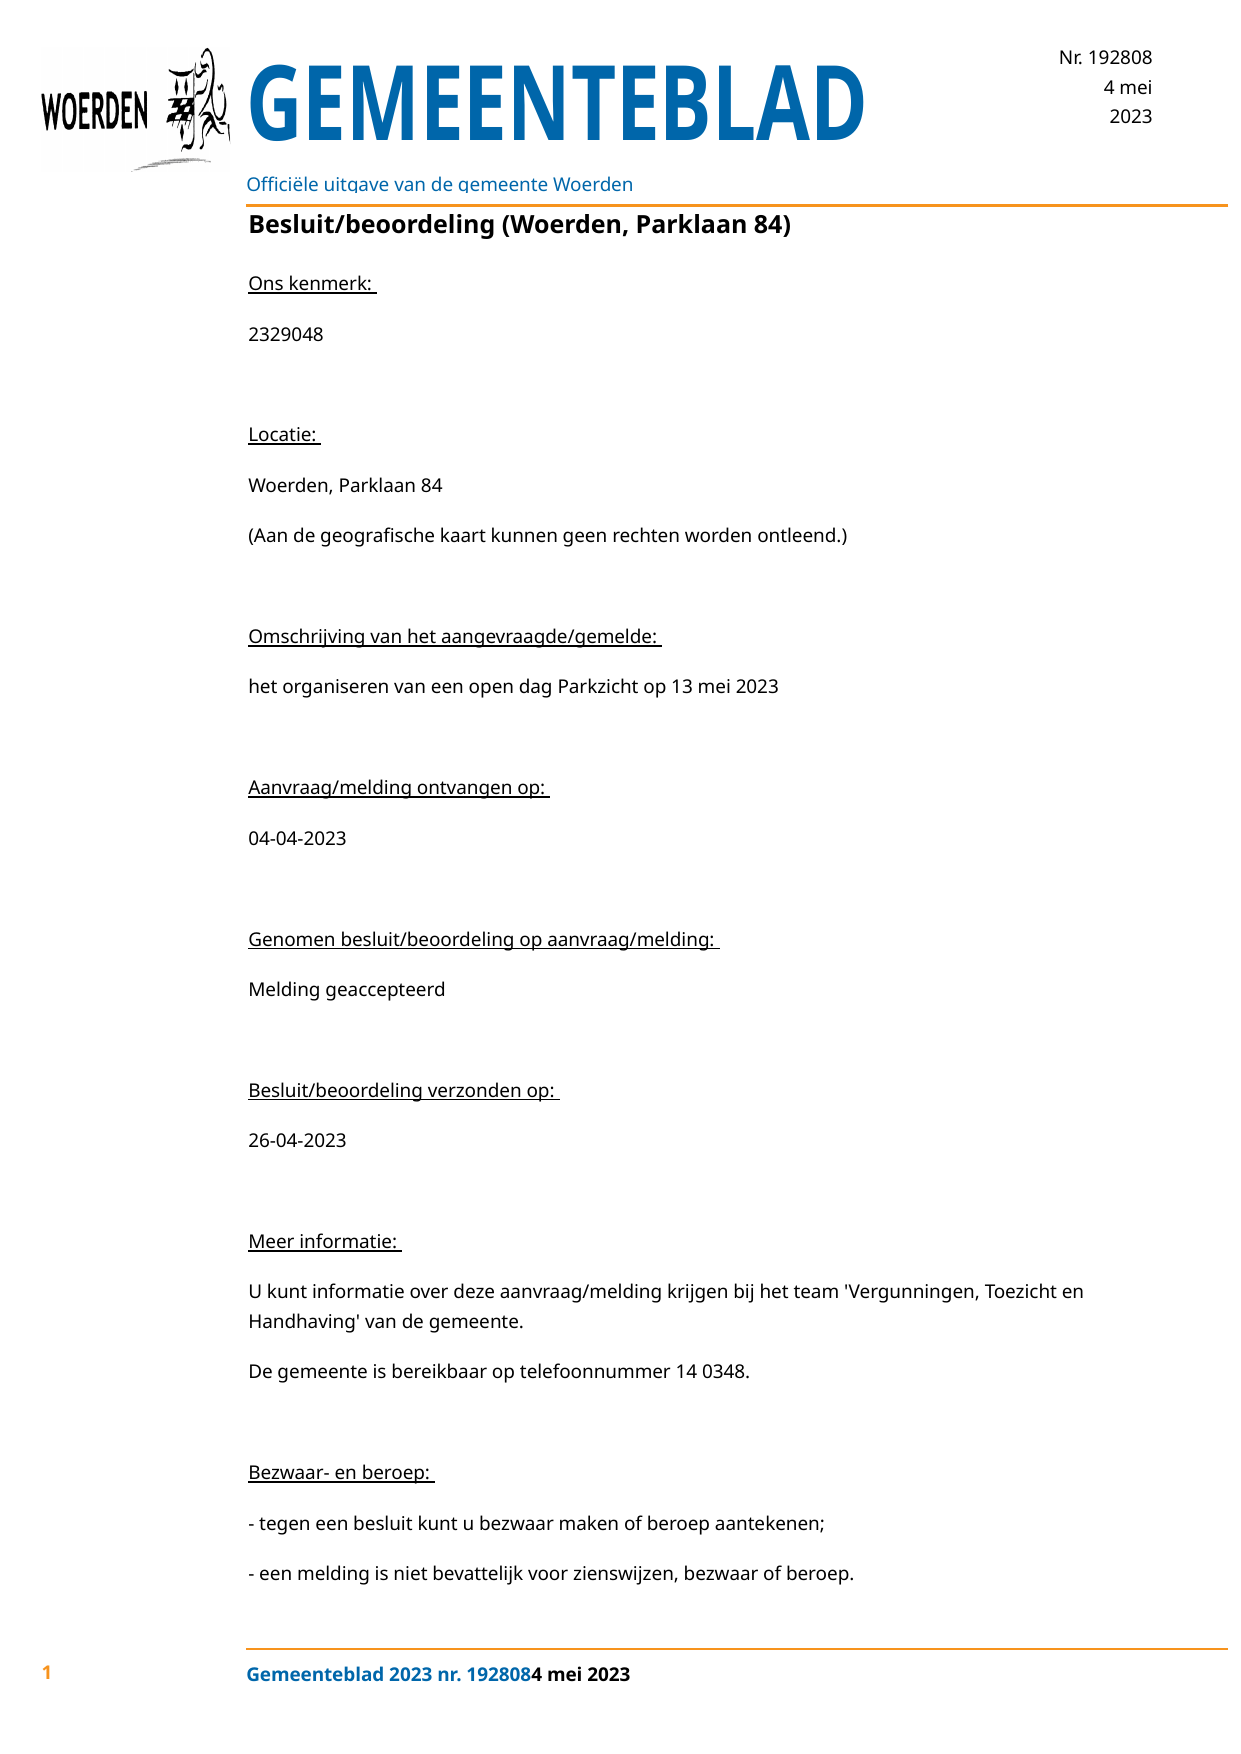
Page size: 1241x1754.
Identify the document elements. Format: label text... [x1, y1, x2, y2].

text U kunt informatie over deze aanvraag/melding krijgen bij het team 'Vergunningen, Toezicht en Handhaving' van de gemeente. [248, 1279, 1152, 1334]
text Genomen besluit/beoordeling op aanvraag/melding: [248, 926, 1152, 951]
text Besluit/beoordeling (Woerden, Parklaan 84) [248, 207, 1152, 241]
text Locatie: [248, 422, 1152, 447]
picture [41, 47, 231, 172]
text Besluit/beoordeling verzonden op: [248, 1077, 1152, 1103]
text - een melding is niet bevattelijk voor zienswijzen, bezwaar of beroep. [248, 1560, 1152, 1586]
text De gemeente is bereikbaar op telefoonnummer 14 0348. [248, 1359, 1152, 1384]
text Aanvraag/melding ontvangen op: [248, 774, 1152, 800]
text het organiseren van een open dag Parkzicht op 13 mei 2023 [248, 674, 1152, 699]
text (Aan de geografische kaart kunnen geen rechten worden ontleend.) [248, 522, 1152, 548]
text Omschrijving van het aangevraagde/gemelde: [248, 623, 1152, 649]
text Ons kenmerk: [248, 270, 1152, 296]
text Bezwaar- en beroep: [248, 1459, 1152, 1485]
text 04-04-2023 [248, 825, 1152, 851]
text Melding geaccepteerd [248, 976, 1152, 1002]
text Meer informatie: [248, 1228, 1152, 1254]
text - tegen een besluit kunt u bezwaar maken of beroep aantekenen; [248, 1510, 1152, 1536]
text 2329048 [248, 321, 1152, 346]
text 26-04-2023 [248, 1127, 1152, 1153]
text Woerden, Parklaan 84 [248, 472, 1152, 498]
